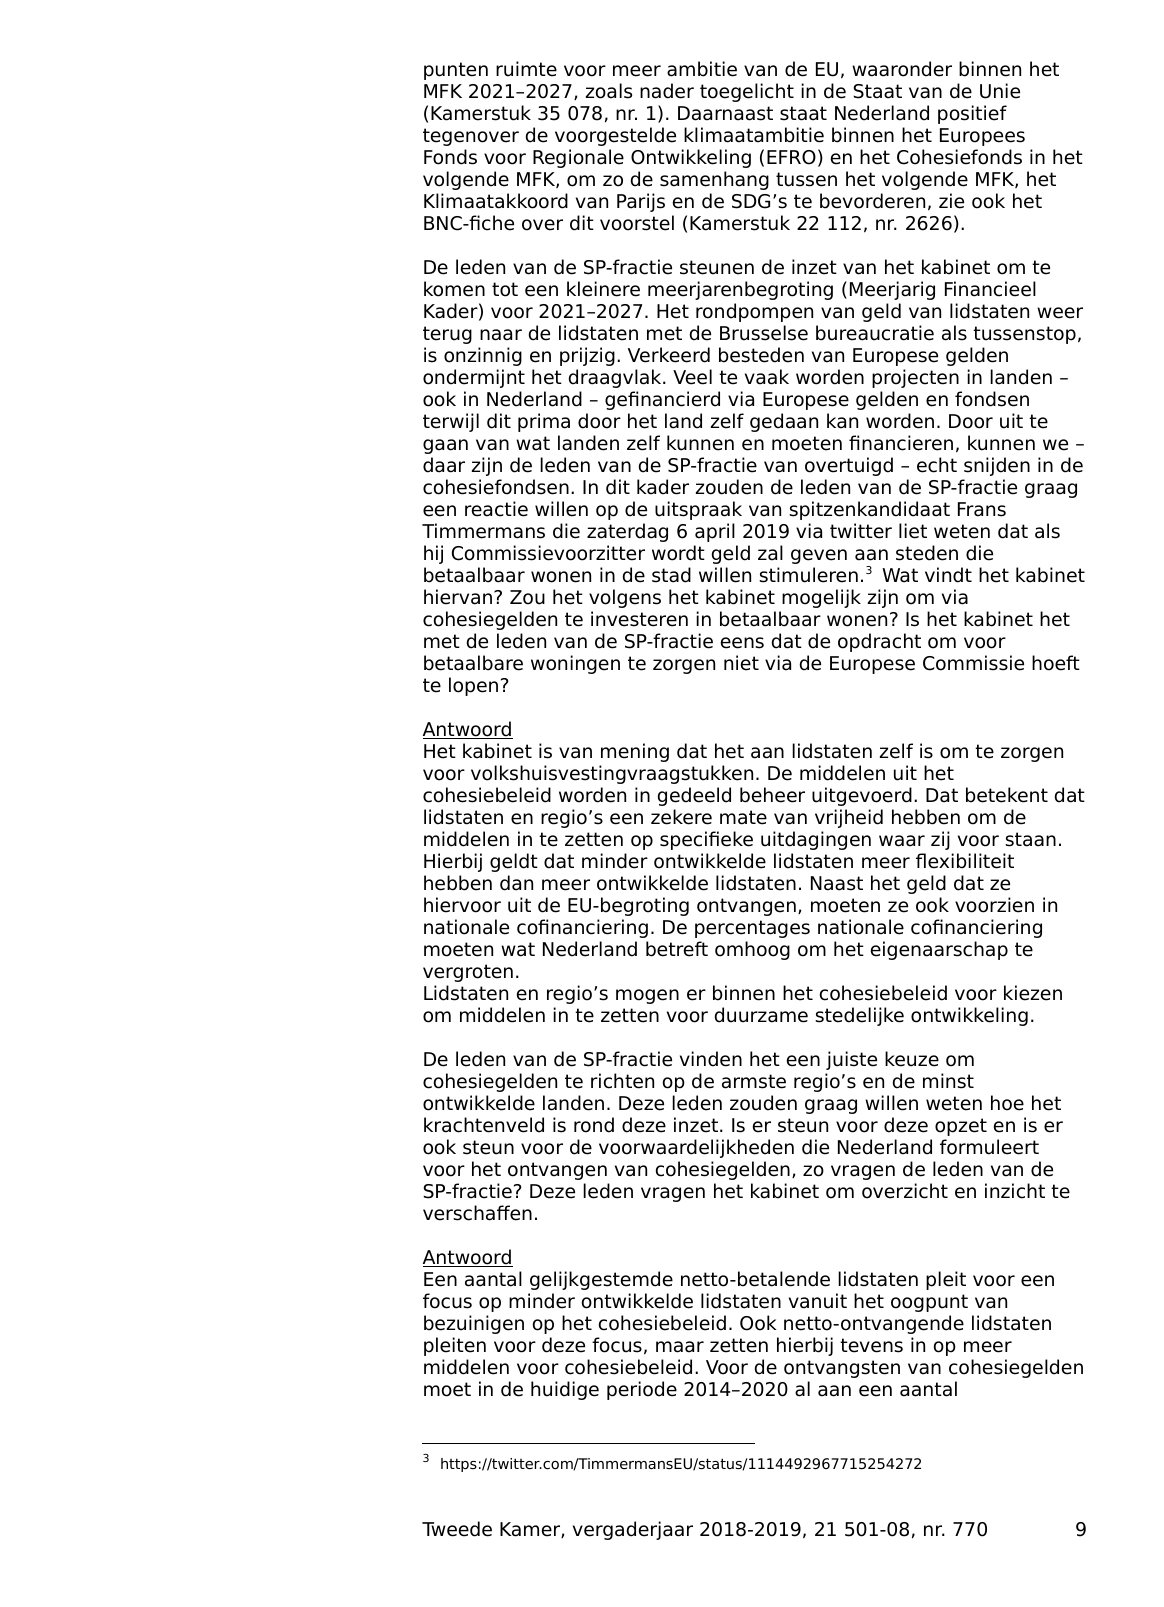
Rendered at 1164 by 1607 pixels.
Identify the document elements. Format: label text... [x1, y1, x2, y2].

text Een aantal gelijkgestemde netto-betalende lidstaten pleit voor een focus op minder ontwikkelde lidstaten vanuit het oogpunt van bezuinigen op het cohesiebeleid. Ook netto-ontvangende lidstaten pleiten voor deze focus, maar zetten hierbij tevens in op meer middelen voor cohesiebeleid. Voor de ontvangsten van cohesiegelden moet in de huidige periode 2014–2020 al aan een aantal [422, 1269, 1087, 1401]
text Lidstaten en regio’s mogen er binnen het cohesiebeleid voor kiezen om middelen in te zetten voor duurzame stedelijke ontwikkeling. [422, 983, 1087, 1027]
text Het kabinet is van mening dat het aan lidstaten zelf is om te zorgen voor volkshuisvestingvraagstukken. De middelen uit het cohesiebeleid worden in gedeeld beheer uitgevoerd. Dat betekent dat lidstaten en regio’s een zekere mate van vrijheid hebben om de middelen in te zetten op specifieke uitdagingen waar zij voor staan. Hierbij geldt dat minder ontwikkelde lidstaten meer flexibiliteit hebben dan meer ontwikkelde lidstaten. Naast het geld dat ze hiervoor uit de EU-begroting ontvangen, moeten ze ook voorzien in nationale cofinanciering. De percentages nationale cofinanciering moeten wat Nederland betreft omhoog om het eigenaarschap te vergroten. [422, 741, 1087, 983]
text https://twitter.com/TimmermansEU/status/1114492967715254272 [422, 1452, 1087, 1474]
text De leden van de SP-fractie vinden het een juiste keuze om cohesiegelden te richten op de armste regio’s en de minst ontwikkelde landen. Deze leden zouden graag willen weten hoe het krachtenveld is rond deze inzet. Is er steun voor deze opzet en is er ook steun voor de voorwaardelijkheden die Nederland formuleert voor het ontvangen van cohesiegelden, zo vragen de leden van de SP-fractie? Deze leden vragen het kabinet om overzicht en inzicht te verschaffen. [422, 1049, 1087, 1224]
text Antwoord [422, 1247, 1087, 1269]
text punten ruimte voor meer ambitie van de EU, waaronder binnen het MFK 2021–2027, zoals nader toegelicht in de Staat van de Unie (Kamerstuk 35 078, nr. 1). Daarnaast staat Nederland positief tegenover de voorgestelde klimaatambitie binnen het Europees Fonds voor Regionale Ontwikkeling (EFRO) en het Cohesiefonds in het volgende MFK, om zo de samenhang tussen het volgende MFK, het Klimaatakkoord van Parijs en de SDG’s te bevorderen, zie ook het BNC-fiche over dit voorstel (Kamerstuk 22 112, nr. 2626). [422, 59, 1087, 235]
text Antwoord [422, 719, 1087, 741]
text De leden van de SP-fractie steunen de inzet van het kabinet om te komen tot een kleinere meerjarenbegroting (Meerjarig Financieel Kader) voor 2021–2027. Het rondpompen van geld van lidstaten weer terug naar de lidstaten met de Brusselse bureaucratie als tussenstop, is onzinnig en prijzig. Verkeerd besteden van Europese gelden ondermijnt het draagvlak. Veel te vaak worden projecten in landen – ook in Nederland – gefinancierd via Europese gelden en fondsen terwijl dit prima door het land zelf gedaan kan worden. Door uit te gaan van wat landen zelf kunnen en moeten financieren, kunnen we – daar zijn de leden van de SP-fractie van overtuigd – echt snijden in de cohesiefondsen. In dit kader zouden de leden van de SP-fractie graag een reactie willen op de uitspraak van spitzenkandidaat Frans Timmermans die zaterdag 6 april 2019 via twitter liet weten dat als hij Commissievoorzitter wordt geld zal geven aan steden die betaalbaar wonen in de stad willen stimuleren. Wat vindt het kabinet hiervan? Zou het volgens het kabinet mogelijk zijn om via cohesiegelden te investeren in betaalbaar wonen? Is het kabinet het met de leden van de SP-fractie eens dat de opdracht om voor betaalbare woningen te zorgen niet via de Europese Commissie hoeft te lopen? [422, 257, 1087, 697]
